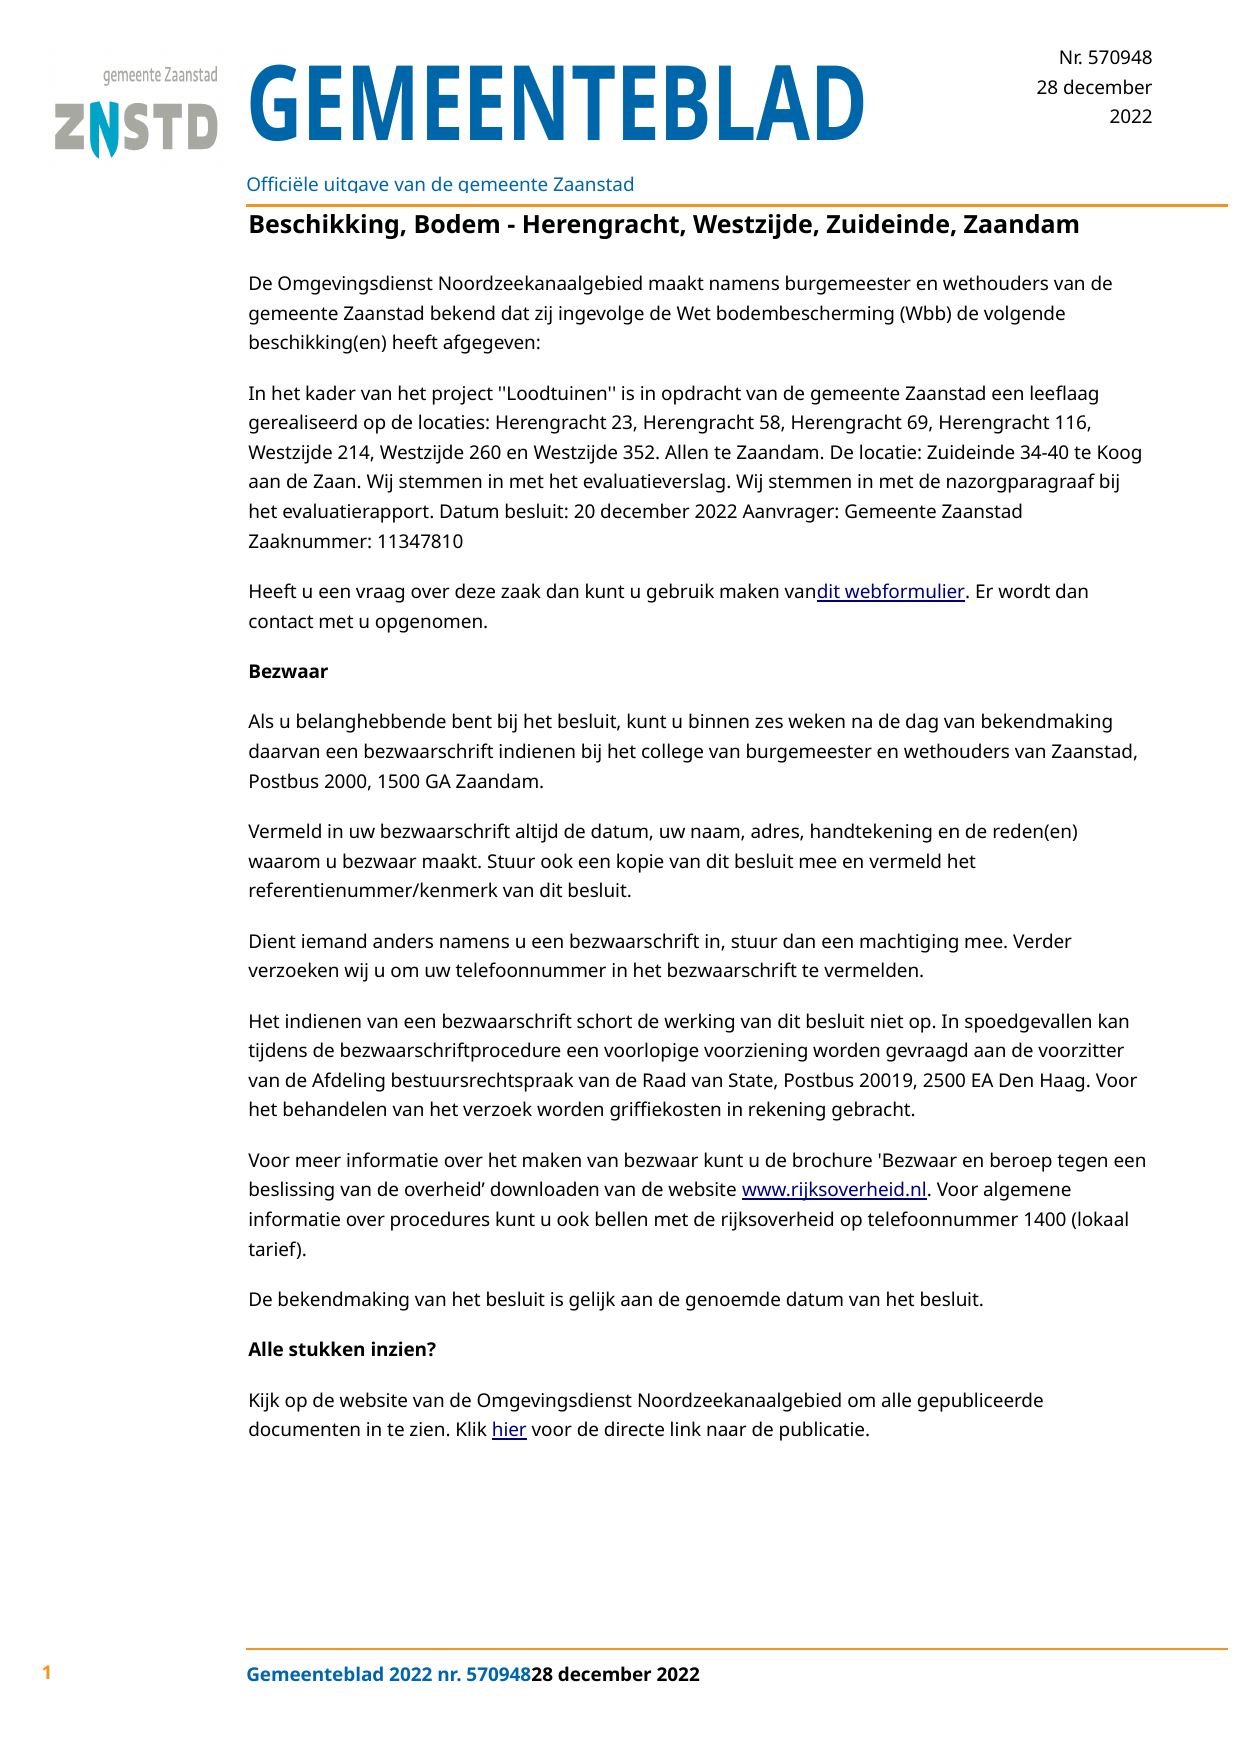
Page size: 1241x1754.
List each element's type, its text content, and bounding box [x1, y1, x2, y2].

text De bekendmaking van het besluit is gelijk aan de genoemde datum van het besluit. [248, 1286, 1152, 1312]
text Vermeld in uw bezwaarschrift altijd de datum, uw naam, adres, handtekening en de reden(en) waarom u bezwaar maakt. Stuur ook een kopie van dit besluit mee en vermeld het referentienummer/kenmerk van dit besluit. [248, 818, 1152, 903]
text In het kader van het project ''Loodtuinen'' is in opdracht van de gemeente Zaanstad een leeflaag gerealiseerd op de locaties: Herengracht 23, Herengracht 58, Herengracht 69, Herengracht 116, Westzijde 214, Westzijde 260 en Westzijde 352. Allen te Zaandam. De locatie: Zuideinde 34-40 te Koog aan de Zaan. Wij stemmen in met het evaluatieverslag. Wij stemmen in met de nazorgparagraaf bij het evaluatierapport. Datum besluit: 20 december 2022 Aanvrager: Gemeente Zaanstad Zaaknummer: 11347810 [248, 380, 1152, 553]
text De Omgevingsdienst Noordzeekanaalgebied maakt namens burgemeester en wethouders van de gemeente Zaanstad bekend dat zij ingevolge de Wet bodembescherming (Wbb) de volgende beschikking(en) heeft afgegeven: [248, 270, 1152, 355]
text Voor meer informatie over het maken van bezwaar kunt u de brochure 'Bezwaar en beroep tegen een beslissing van de overheid’ downloaden van de website www.rijksoverheid.nl. Voor algemene informatie over procedures kunt u ook bellen met de rijksoverheid op telefoonnummer 1400 (lokaal tarief). [248, 1147, 1152, 1261]
text Alle stukken inzien? [248, 1337, 1152, 1362]
text Dient iemand anders namens u een bezwaarschrift in, stuur dan een machtiging mee. Verder verzoeken wij u om uw telefoonnummer in het bezwaarschrift te vermelden. [248, 928, 1152, 983]
text Het indienen van een bezwaarschrift schort de werking van dit besluit niet op. In spoedgevallen kan tijdens de bezwaarschriftprocedure een voorlopige voorziening worden gevraagd aan de voorzitter van de Afdeling bestuursrechtspraak van de Raad van State, Postbus 20019, 2500 EA Den Haag. Voor het behandelen van het verzoek worden griffiekosten in rekening gebracht. [248, 1008, 1152, 1122]
text Kijk op de website van de Omgevingsdienst Noordzeekanaalgebied om alle gepubliceerde documenten in te zien. Klik hier voor de directe link naar de publicatie. [248, 1387, 1152, 1442]
text Als u belanghebbende bent bij het besluit, kunt u binnen zes weken na de dag van bekendmaking daarvan een bezwaarschrift indienen bij het college van burgemeester en wethouders van Zaanstad, Postbus 2000, 1500 GA Zaandam. [248, 709, 1152, 793]
text Bezwaar [248, 658, 1152, 684]
picture [41, 47, 231, 172]
text Heeft u een vraag over deze zaak dan kunt u gebruik maken vandit webformulier. Er wordt dan contact met u opgenomen. [248, 578, 1152, 633]
text Beschikking, Bodem - Herengracht, Westzijde, Zuideinde, Zaandam [248, 207, 1152, 241]
